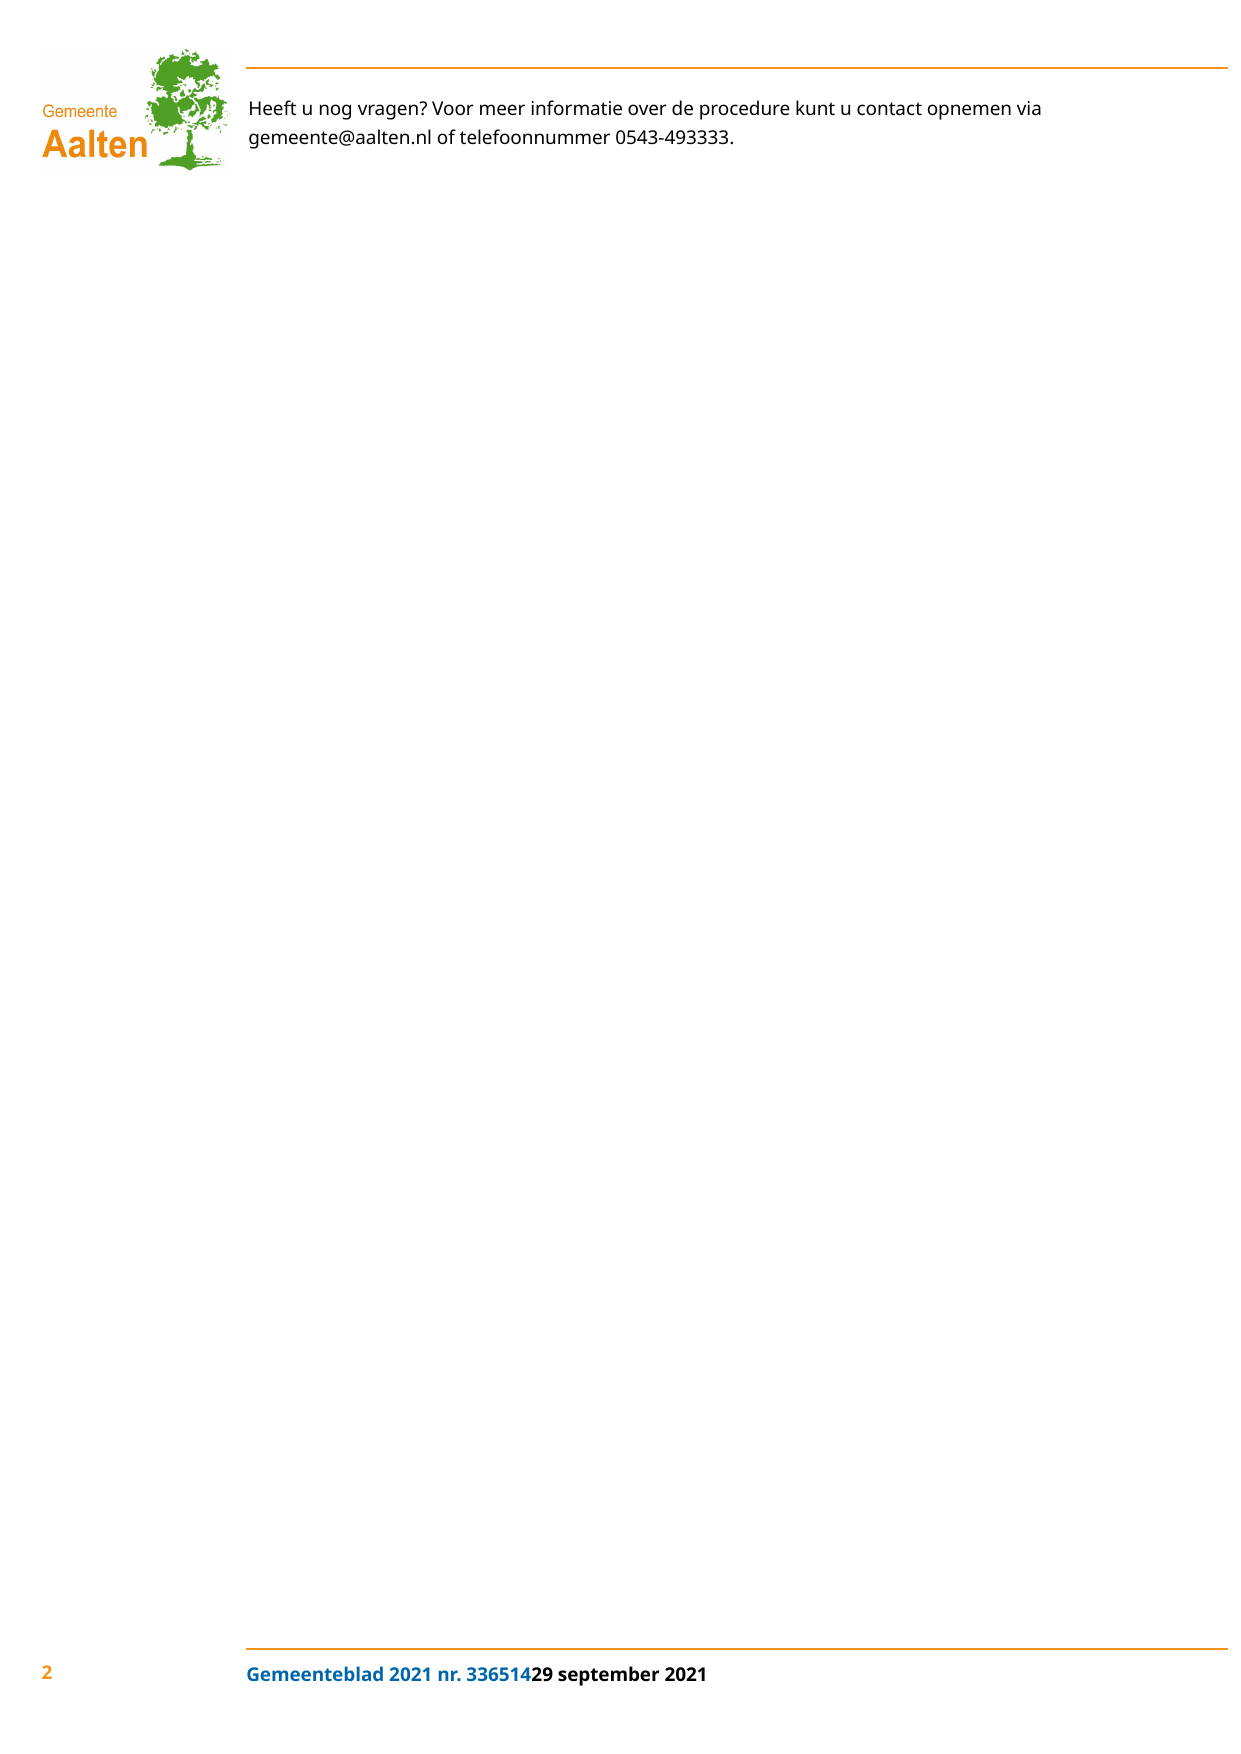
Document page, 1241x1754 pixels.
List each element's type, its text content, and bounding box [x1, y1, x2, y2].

picture [41, 47, 231, 172]
text Heeft u nog vragen? Voor meer informatie over de procedure kunt u contact opnemen via gemeente@aalten.nl of telefoonnummer 0543-493333. [248, 95, 1152, 150]
